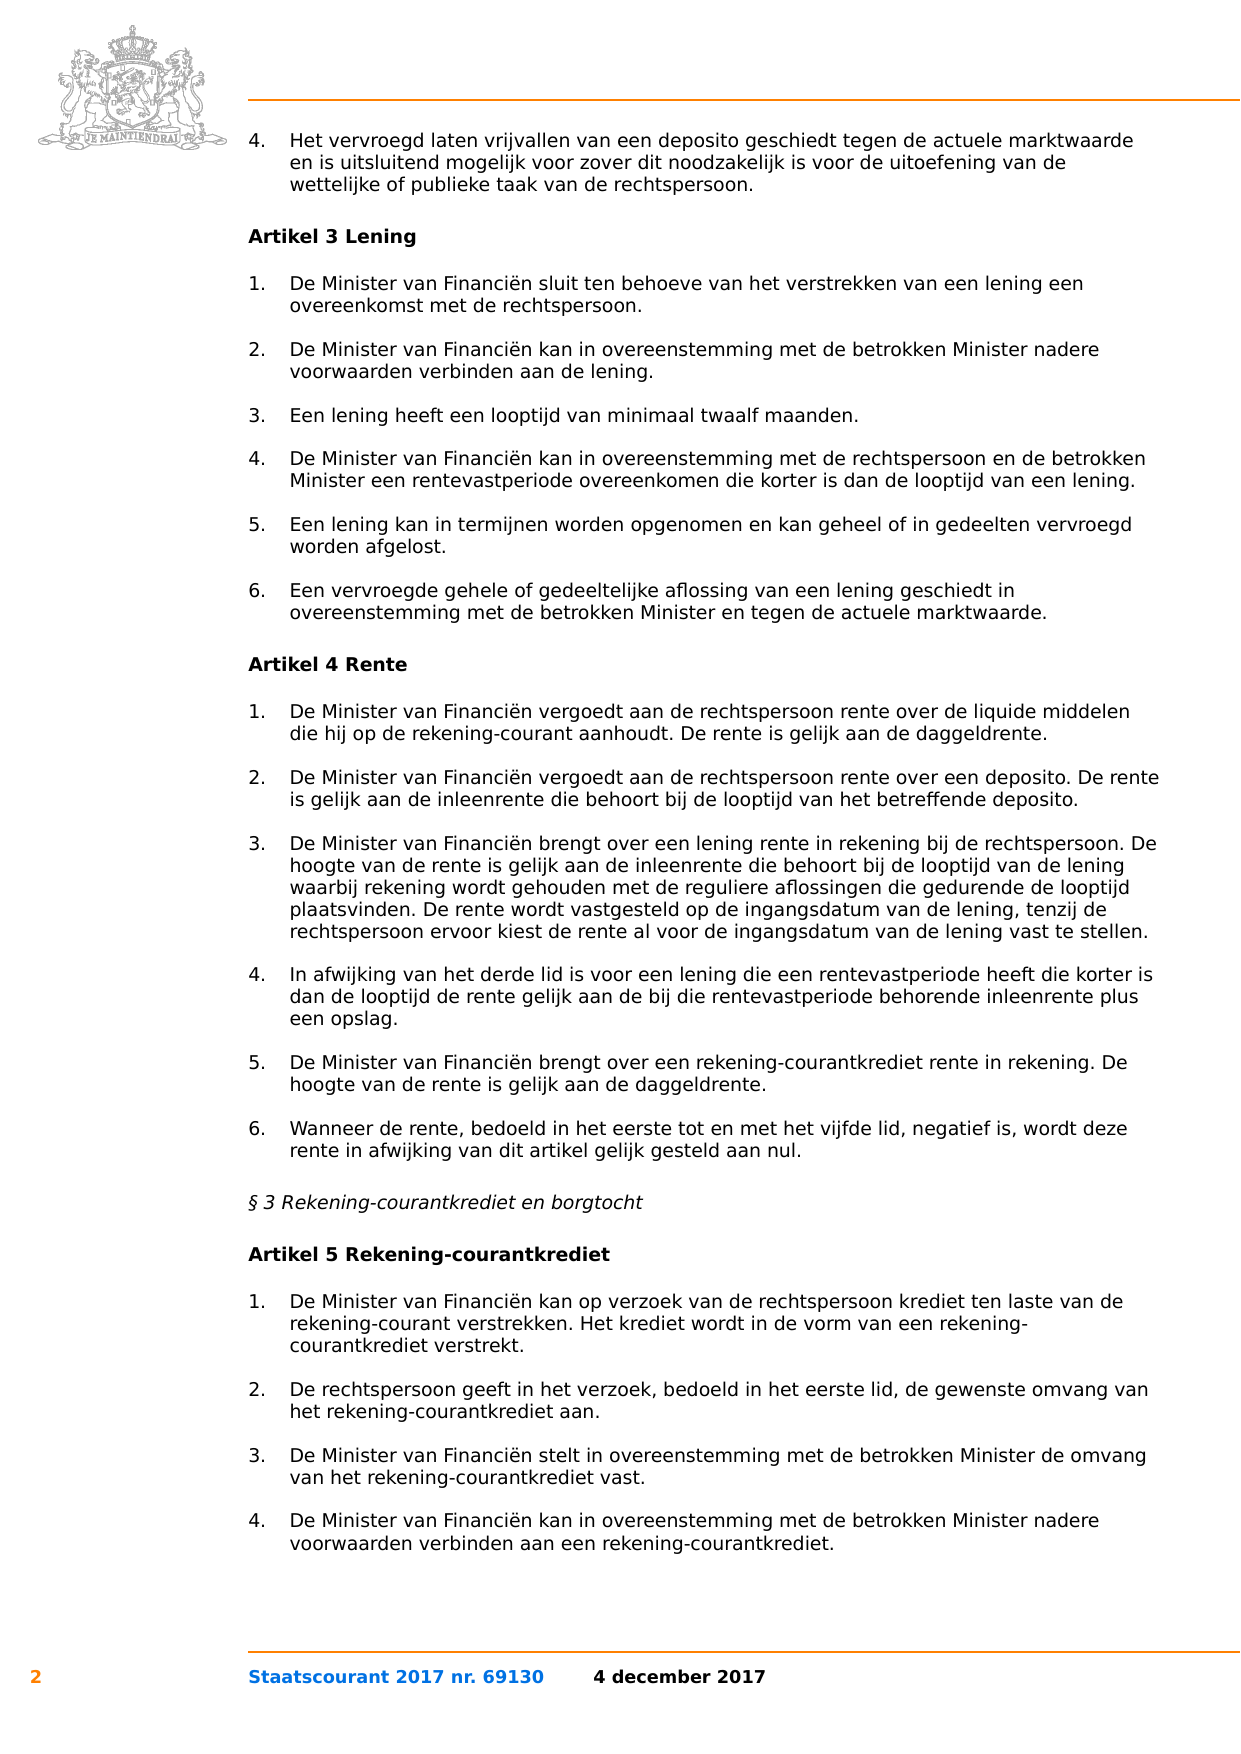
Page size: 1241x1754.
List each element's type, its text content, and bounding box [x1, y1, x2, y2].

text 3. De Minister van Financiën brengt over een lening rente in rekening bij de rechtspersoon. De hoogte van de rente is gelijk aan de inleenrente die behoort bij de looptijd van de lening waarbij rekening wordt gehouden met de reguliere aflossingen die gedurende de looptijd plaatsvinden. De rente wordt vastgesteld op de ingangsdatum van de lening, tenzij de rechtspersoon ervoor kiest de rente al voor de ingangsdatum van de lening vast te stellen. [248, 833, 1163, 942]
text 4. In afwijking van het derde lid is voor een lening die een rentevastperiode heeft die korter is dan de looptijd de rente gelijk aan de bij die rentevastperiode behorende inleenrente plus een opslag. [248, 964, 1163, 1030]
text 2. De Minister van Financiën vergoedt aan de rechtspersoon rente over een deposito. De rente is gelijk aan de inleenrente die behoort bij de looptijd van het betreffende deposito. [248, 767, 1163, 811]
text 2. De rechtspersoon geeft in het verzoek, bedoeld in het eerste lid, de gewenste omvang van het rekening-courantkrediet aan. [248, 1379, 1163, 1423]
text 4. De Minister van Financiën kan in overeenstemming met de betrokken Minister nadere voorwaarden verbinden aan een rekening-courantkrediet. [248, 1510, 1163, 1554]
subtitle Artikel 5 Rekening-courantkrediet [248, 1244, 1163, 1266]
text 6. Wanneer de rente, bedoeld in het eerste tot en met het vijfde lid, negatief is, wordt deze rente in afwijking van dit artikel gelijk gesteld aan nul. [248, 1118, 1163, 1162]
text 5. Een lening kan in termijnen worden opgenomen en kan geheel of in gedeelten vervroegd worden afgelost. [248, 514, 1163, 558]
text 5. De Minister van Financiën brengt over een rekening-courantkrediet rente in rekening. De hoogte van de rente is gelijk aan de daggeldrente. [248, 1052, 1163, 1096]
subtitle § 3 Rekening-courantkrediet en borgtocht [248, 1192, 1163, 1214]
text 1. De Minister van Financiën vergoedt aan de rechtspersoon rente over de liquide middelen die hij op de rekening-courant aanhoudt. De rente is gelijk aan de daggeldrente. [248, 701, 1163, 745]
text 4. De Minister van Financiën kan in overeenstemming met de rechtspersoon en de betrokken Minister een rentevastperiode overeenkomen die korter is dan de looptijd van een lening. [248, 448, 1163, 492]
text 3. Een lening heeft een looptijd van minimaal twaalf maanden. [248, 404, 1163, 426]
subtitle Artikel 3 Lening [248, 226, 1163, 248]
subtitle Artikel 4 Rente [248, 654, 1163, 676]
text 1. De Minister van Financiën kan op verzoek van de rechtspersoon krediet ten laste van de rekening-courant verstrekken. Het krediet wordt in de vorm van een rekening-courantkrediet verstrekt. [248, 1291, 1163, 1357]
picture [38, 25, 227, 150]
text 1. De Minister van Financiën sluit ten behoeve van het verstrekken van een lening een overeenkomst met de rechtspersoon. [248, 273, 1163, 317]
text 3. De Minister van Financiën stelt in overeenstemming met de betrokken Minister de omvang van het rekening-courantkrediet vast. [248, 1444, 1163, 1488]
text 2. De Minister van Financiën kan in overeenstemming met de betrokken Minister nadere voorwaarden verbinden aan de lening. [248, 339, 1163, 383]
text 6. Een vervroegde gehele of gedeeltelijke aflossing van een lening geschiedt in overeenstemming met de betrokken Minister en tegen de actuele marktwaarde. [248, 580, 1163, 624]
text 4. Het vervroegd laten vrijvallen van een deposito geschiedt tegen de actuele marktwaarde en is uitsluitend mogelijk voor zover dit noodzakelijk is voor de uitoefening van de wettelijke of publieke taak van de rechtspersoon. [248, 130, 1163, 196]
